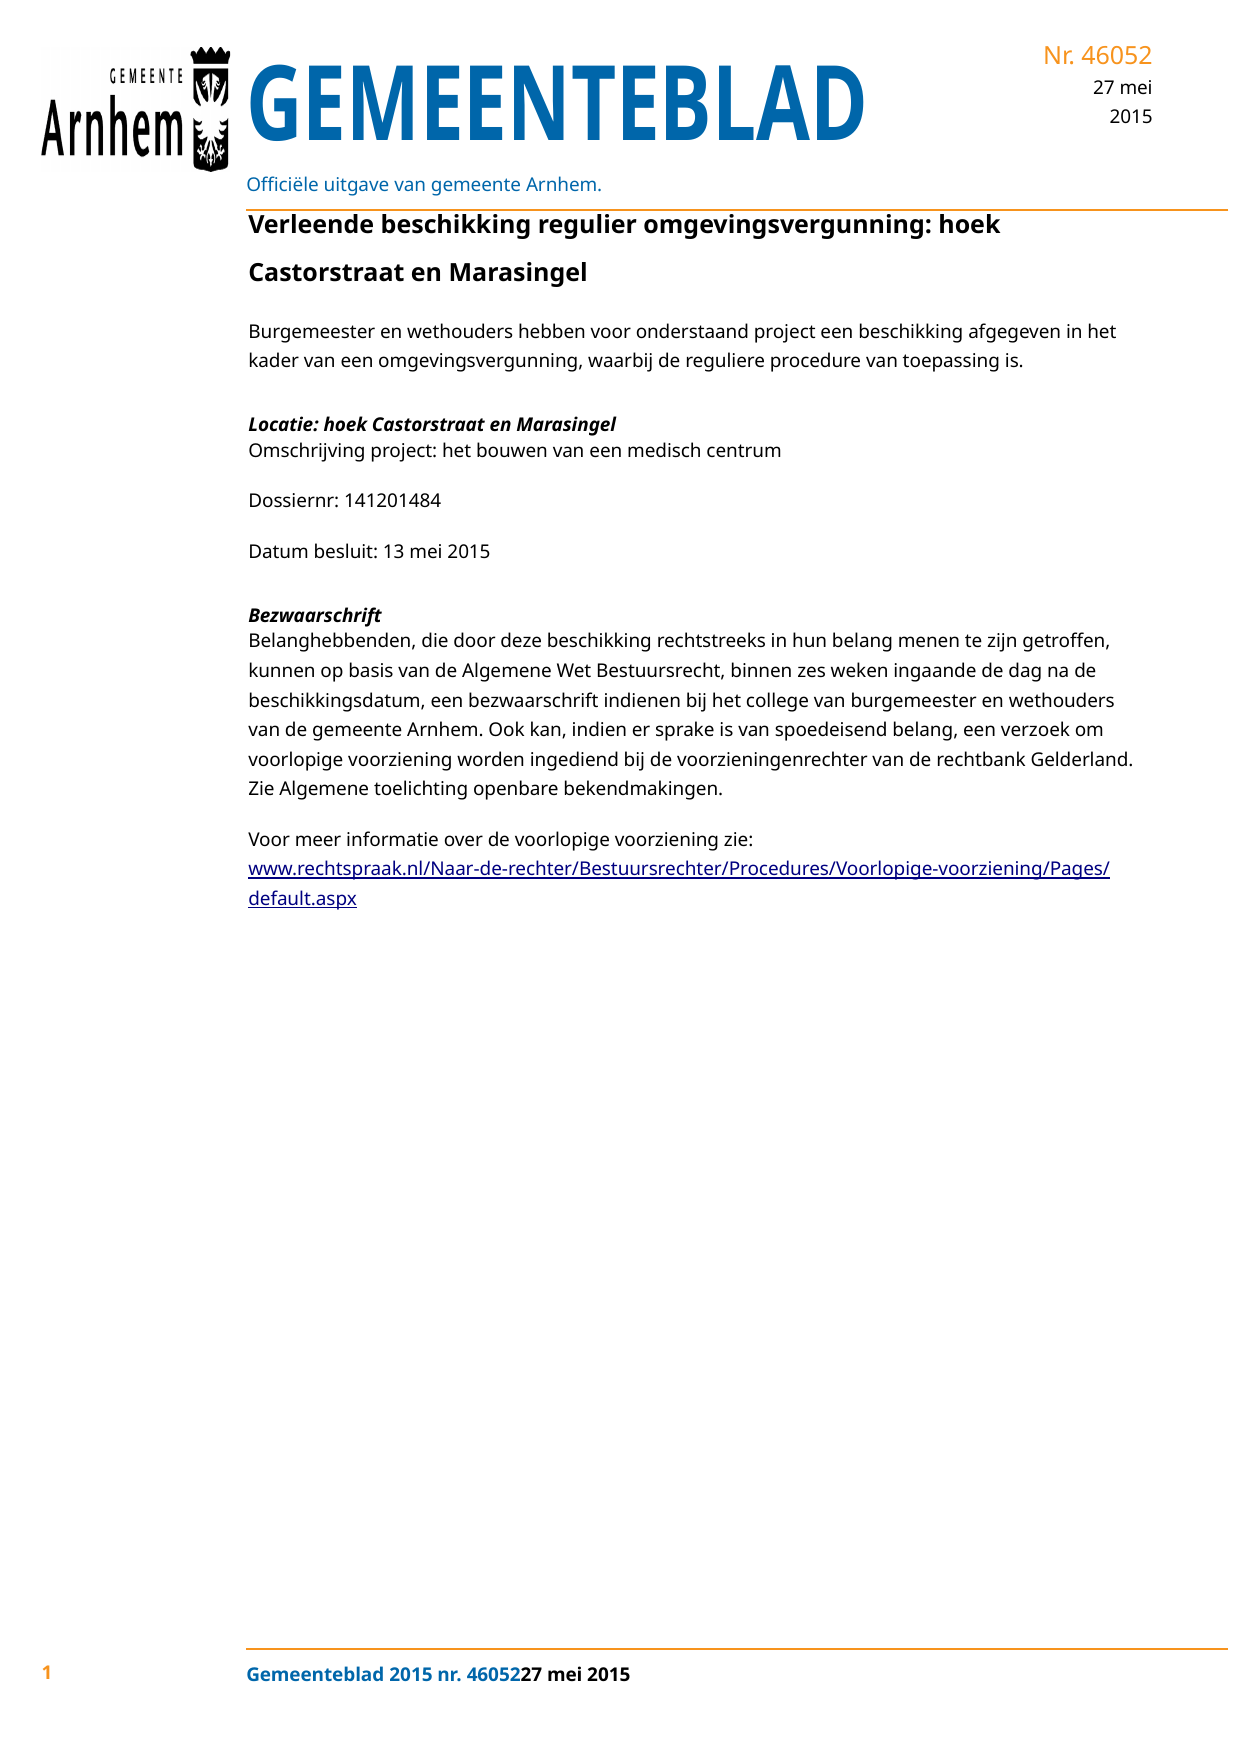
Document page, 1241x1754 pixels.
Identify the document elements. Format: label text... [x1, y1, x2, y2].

text Voor meer informatie over de voorlopige voorziening zie: www.rechtspraak.nl/Naar-de-rechter/Bestuursrechter/Procedures/Voorlopige-voorziening/Pages/default.aspx [248, 826, 1152, 911]
text Burgemeester en wethouders hebben voor onderstaand project een beschikking afgegeven in het kader van een omgevingsvergunning, waarbij de reguliere procedure van toepassing is. [248, 318, 1152, 373]
text Locatie: hoek Castorstraat en Marasingel [248, 411, 1152, 437]
text Dossiernr: 141201484 [248, 488, 1152, 513]
text Omschrijving project: het bouwen van een medisch centrum [248, 437, 1152, 463]
picture [41, 47, 231, 172]
text Bezwaarschrift [248, 602, 1152, 628]
text Belanghebbenden, die door deze beschikking rechtstreeks in hun belang menen te zijn getroffen, kunnen op basis van de Algemene Wet Bestuursrecht, binnen zes weken ingaande de dag na de beschikkingsdatum, een bezwaarschrift indienen bij het college van burgemeester en wethouders van de gemeente Arnhem. Ook kan, indien er sprake is van spoedeisend belang, een verzoek om voorlopige voorziening worden ingediend bij de voorzieningenrechter van de rechtbank Gelderland. Zie Algemene toelichting openbare bekendmakingen. [248, 628, 1152, 801]
text Datum besluit: 13 mei 2015 [248, 538, 1152, 564]
text Verleende beschikking regulier omgevingsvergunning: hoek Castorstraat en Marasingel [248, 211, 1152, 288]
